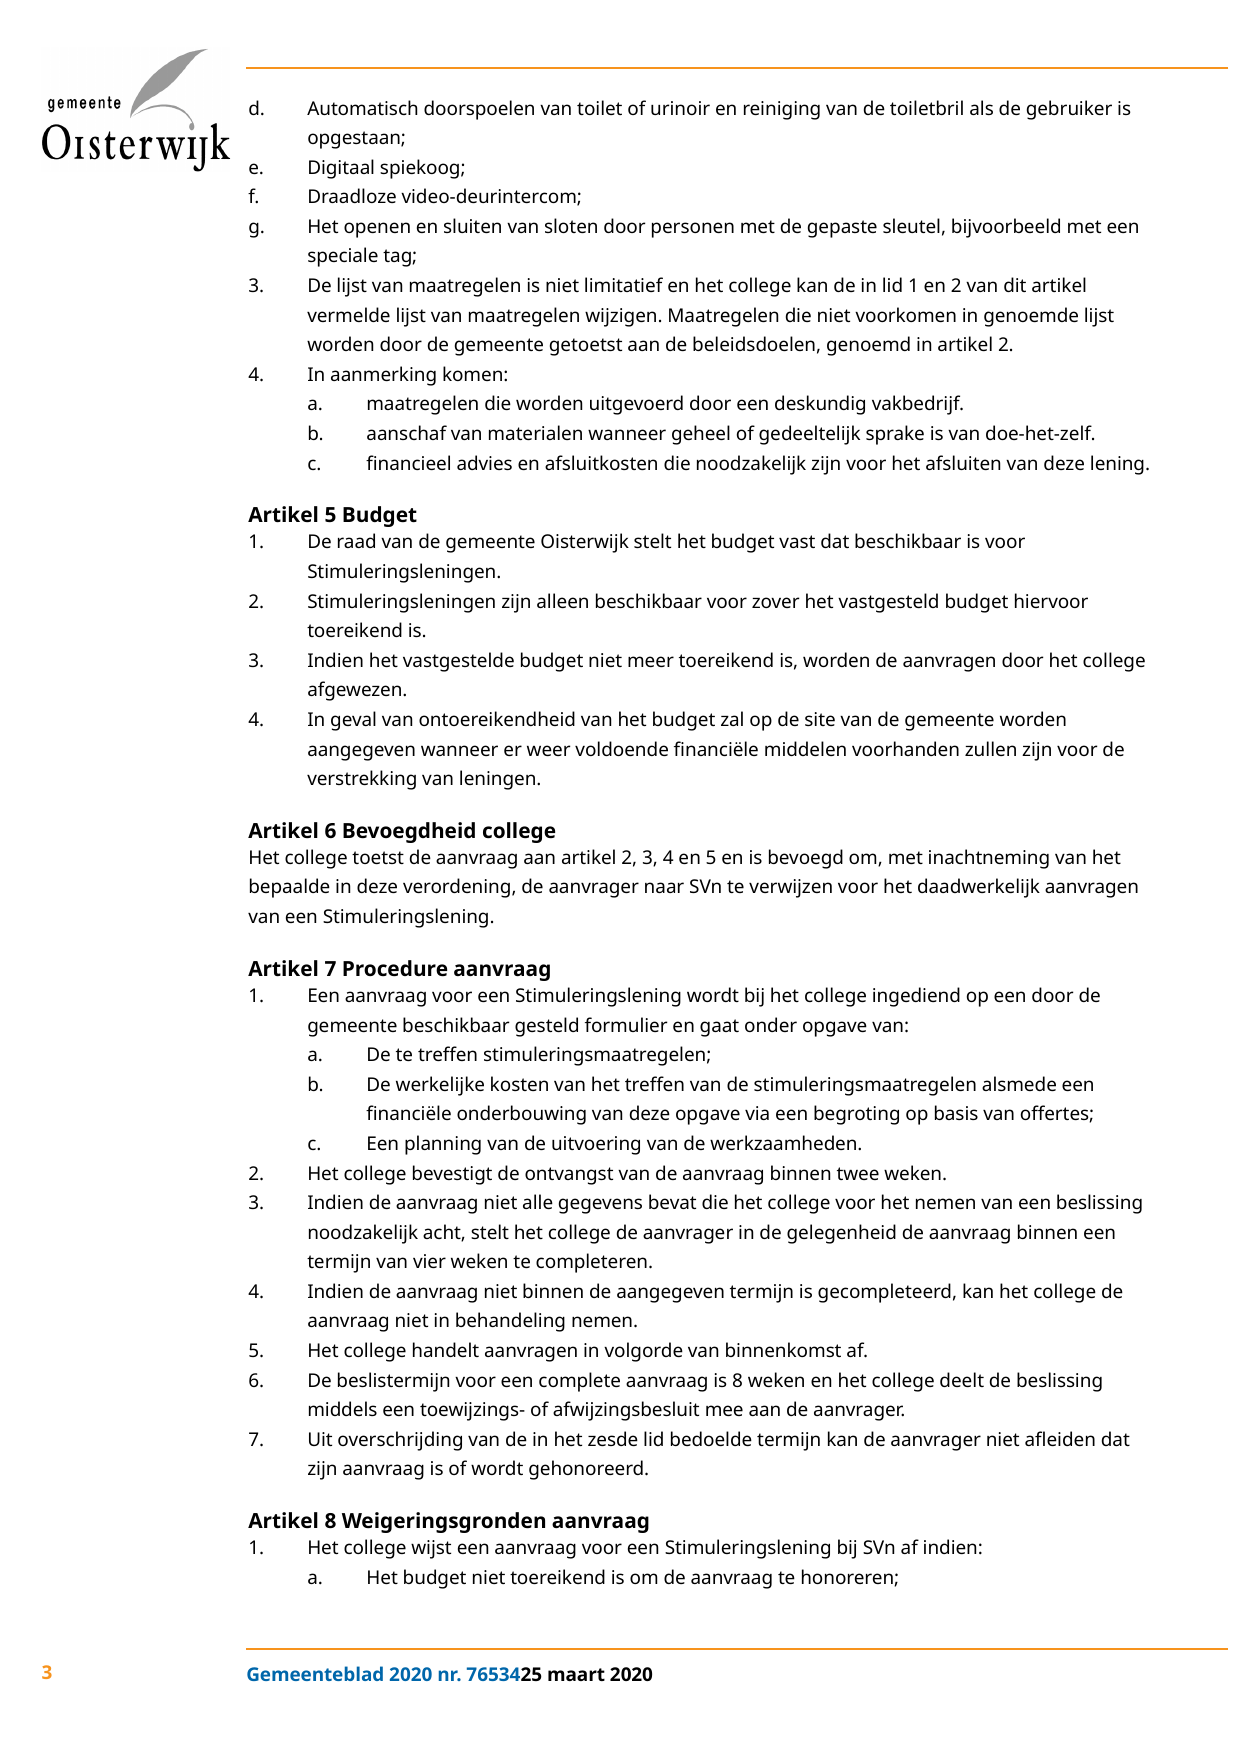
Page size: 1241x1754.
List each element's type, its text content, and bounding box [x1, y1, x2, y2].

list Digitaal spiekoog; [248, 154, 1152, 180]
list Stimuleringsleningen zijn alleen beschikbaar voor zover het vastgesteld budget hiervoor toereikend is. [248, 588, 1152, 643]
list Automatisch doorspoelen van toilet of urinoir en reiniging van de toiletbril als de gebruiker is opgestaan; [248, 95, 1152, 150]
list Het college wijst een aanvraag voor een Stimuleringslening bij SVn af indien: [248, 1534, 1152, 1560]
list In geval van ontoereikendheid van het budget zal op de site van de gemeente worden aangegeven wanneer er weer voldoende financiële middelen voorhanden zullen zijn voor de verstrekking van leningen. [248, 706, 1152, 791]
list De raad van de gemeente Oisterwijk stelt het budget vast dat beschikbaar is voor Stimuleringsleningen. [248, 529, 1152, 584]
list De te treffen stimuleringsmaatregelen; [307, 1041, 1152, 1067]
list Indien de aanvraag niet binnen de aangegeven termijn is gecompleteerd, kan het college de aanvraag niet in behandeling nemen. [248, 1278, 1152, 1333]
list Het budget niet toereikend is om de aanvraag te honoreren; [307, 1564, 1152, 1590]
list In aanmerking komen: [248, 361, 1152, 387]
text Artikel 8 Weigeringsgronden aanvraag [248, 1506, 1152, 1534]
list De werkelijke kosten van het treffen van de stimuleringsmaatregelen alsmede een financiële onderbouwing van deze opgave via een begroting op basis van offertes; [307, 1071, 1152, 1126]
list De lijst van maatregelen is niet limitatief en het college kan de in lid 1 en 2 van dit artikel vermelde lijst van maatregelen wijzigen. Maatregelen die niet voorkomen in genoemde lijst worden door de gemeente getoetst aan de beleidsdoelen, genoemd in artikel 2. [248, 272, 1152, 357]
list Een planning van de uitvoering van de werkzaamheden. [307, 1130, 1152, 1156]
list Het openen en sluiten van sloten door personen met de gepaste sleutel, bijvoorbeeld met een speciale tag; [248, 213, 1152, 268]
list financieel advies en afsluitkosten die noodzakelijk zijn voor het afsluiten van deze lening. [307, 450, 1152, 476]
list Een aanvraag voor een Stimuleringslening wordt bij het college ingediend op een door de gemeente beschikbaar gesteld formulier en gaat onder opgave van: [248, 982, 1152, 1037]
list Het college bevestigt de ontvangst van de aanvraag binnen twee weken. [248, 1160, 1152, 1185]
text Artikel 6 Bevoegdheid college [248, 816, 1152, 844]
list Indien de aanvraag niet alle gegevens bevat die het college voor het nemen van een beslissing noodzakelijk acht, stelt het college de aanvrager in de gelegenheid de aanvraag binnen een termijn van vier weken te completeren. [248, 1189, 1152, 1274]
list De beslistermijn voor een complete aanvraag is 8 weken en het college deelt de beslissing middels een toewijzings- of afwijzingsbesluit mee aan de aanvrager. [248, 1367, 1152, 1422]
text Artikel 7 Procedure aanvraag [248, 954, 1152, 982]
list Indien het vastgestelde budget niet meer toereikend is, worden de aanvragen door het college afgewezen. [248, 647, 1152, 702]
text Artikel 5 Budget [248, 500, 1152, 529]
text Het college toetst de aanvraag aan artikel 2, 3, 4 en 5 en is bevoegd om, met inachtneming van het bepaalde in deze verordening, de aanvrager naar SVn te verwijzen voor het daadwerkelijk aanvragen van een Stimuleringslening. [248, 844, 1152, 929]
list Draadloze video-deurintercom; [248, 183, 1152, 209]
list maatregelen die worden uitgevoerd door een deskundig vakbedrijf. [307, 391, 1152, 416]
list aanschaf van materialen wanneer geheel of gedeeltelijk sprake is van doe-het-zelf. [307, 420, 1152, 446]
list Het college handelt aanvragen in volgorde van binnenkomst af. [248, 1337, 1152, 1363]
list Uit overschrijding van de in het zesde lid bedoelde termijn kan de aanvrager niet afleiden dat zijn aanvraag is of wordt gehonoreerd. [248, 1426, 1152, 1481]
picture [41, 47, 231, 172]
